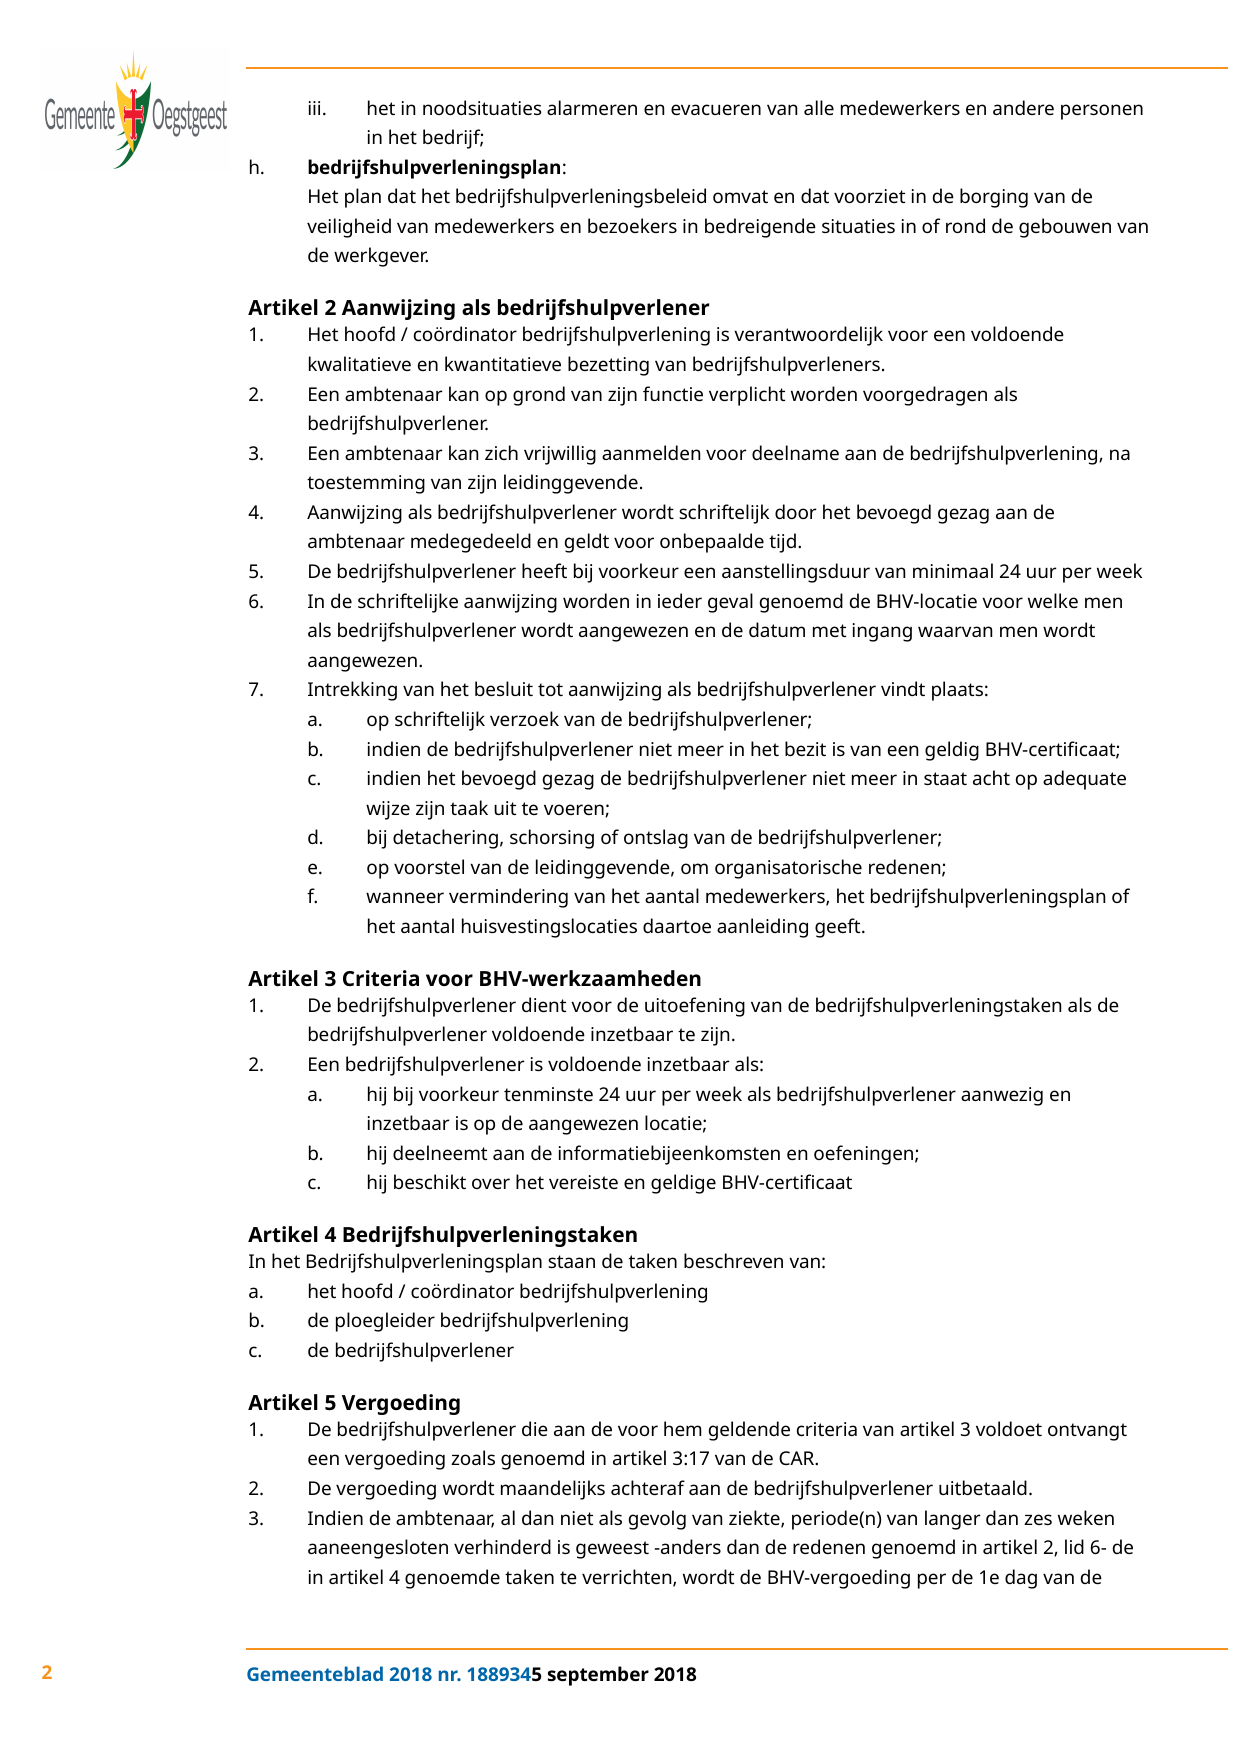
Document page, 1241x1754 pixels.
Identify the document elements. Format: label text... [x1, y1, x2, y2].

text Artikel 5 Vergoeding [248, 1388, 1152, 1416]
list hij beschikt over het vereiste en geldige BHV-certificaat [307, 1169, 1152, 1195]
text Artikel 3 Criteria voor BHV-werkzaamheden [248, 964, 1152, 992]
text Artikel 2 Aanwijzing als bedrijfshulpverlener [248, 293, 1152, 322]
list Indien de ambtenaar, al dan niet als gevolg van ziekte, periode(n) van langer dan zes weken aaneengesloten verhinderd is geweest -anders dan de redenen genoemd in artikel 2, lid 6- de in artikel 4 genoemde taken te verrichten, wordt de BHV-vergoeding per de 1e dag van de [248, 1505, 1152, 1590]
list op voorstel van de leidinggevende, om organisatorische redenen; [307, 854, 1152, 880]
list bij detachering, schorsing of ontslag van de bedrijfshulpverlener; [307, 824, 1152, 850]
list Een bedrijfshulpverlener is voldoende inzetbaar als: [248, 1051, 1152, 1077]
list wanneer vermindering van het aantal medewerkers, het bedrijfshulpverleningsplan of het aantal huisvestingslocaties daartoe aanleiding geeft. [307, 884, 1152, 939]
text In het Bedrijfshulpverleningsplan staan de taken beschreven van: [248, 1248, 1152, 1274]
list hij bij voorkeur tenminste 24 uur per week als bedrijfshulpverlener aanwezig en inzetbaar is op de aangewezen locatie; [307, 1081, 1152, 1136]
list Het plan dat het bedrijfshulpverleningsbeleid omvat en dat voorziet in de borging van de veiligheid van medewerkers en bezoekers in bedreigende situaties in of rond de gebouwen van de werkgever. [248, 183, 1152, 268]
list de bedrijfshulpverlener [248, 1337, 1152, 1363]
list hij deelneemt aan de informatiebijeenkomsten en oefeningen; [307, 1140, 1152, 1166]
list Een ambtenaar kan op grond van zijn functie verplicht worden voorgedragen als bedrijfshulpverlener. [248, 381, 1152, 436]
list Het hoofd / coördinator bedrijfshulpverlening is verantwoordelijk voor een voldoende kwalitatieve en kwantitatieve bezetting van bedrijfshulpverleners. [248, 322, 1152, 377]
list Intrekking van het besluit tot aanwijzing als bedrijfshulpverlener vindt plaats: [248, 677, 1152, 702]
list Aanwijzing als bedrijfshulpverlener wordt schriftelijk door het bevoegd gezag aan de ambtenaar medegedeeld en geldt voor onbepaalde tijd. [248, 499, 1152, 554]
list het hoofd / coördinator bedrijfshulpverlening [248, 1278, 1152, 1304]
list De bedrijfshulpverlener dient voor de uitoefening van de bedrijfshulpverleningstaken als de bedrijfshulpverlener voldoende inzetbaar te zijn. [248, 992, 1152, 1047]
list indien het bevoegd gezag de bedrijfshulpverlener niet meer in staat acht op adequate wijze zijn taak uit te voeren; [307, 765, 1152, 821]
list De vergoeding wordt maandelijks achteraf aan de bedrijfshulpverlener uitbetaald. [248, 1475, 1152, 1501]
list Een ambtenaar kan zich vrijwillig aanmelden voor deelname aan de bedrijfshulpverlening, na toestemming van zijn leidinggevende. [248, 440, 1152, 495]
text Artikel 4 Bedrijfshulpverleningstaken [248, 1220, 1152, 1248]
list In de schriftelijke aanwijzing worden in ieder geval genoemd de BHV-locatie voor welke men als bedrijfshulpverlener wordt aangewezen en de datum met ingang waarvan men wordt aangewezen. [248, 588, 1152, 673]
list de ploegleider bedrijfshulpverlening [248, 1308, 1152, 1333]
list het in noodsituaties alarmeren en evacueren van alle medewerkers en andere personen in het bedrijf; [307, 95, 1152, 150]
picture [41, 47, 231, 172]
list op schriftelijk verzoek van de bedrijfshulpverlener; [307, 706, 1152, 732]
list bedrijfshulpverleningsplan: [248, 154, 1152, 180]
list De bedrijfshulpverlener heeft bij voorkeur een aanstellingsduur van minimaal 24 uur per week [248, 558, 1152, 584]
list De bedrijfshulpverlener die aan de voor hem geldende criteria van artikel 3 voldoet ontvangt een vergoeding zoals genoemd in artikel 3:17 van de CAR. [248, 1416, 1152, 1471]
list indien de bedrijfshulpverlener niet meer in het bezit is van een geldig BHV-certificaat; [307, 736, 1152, 761]
